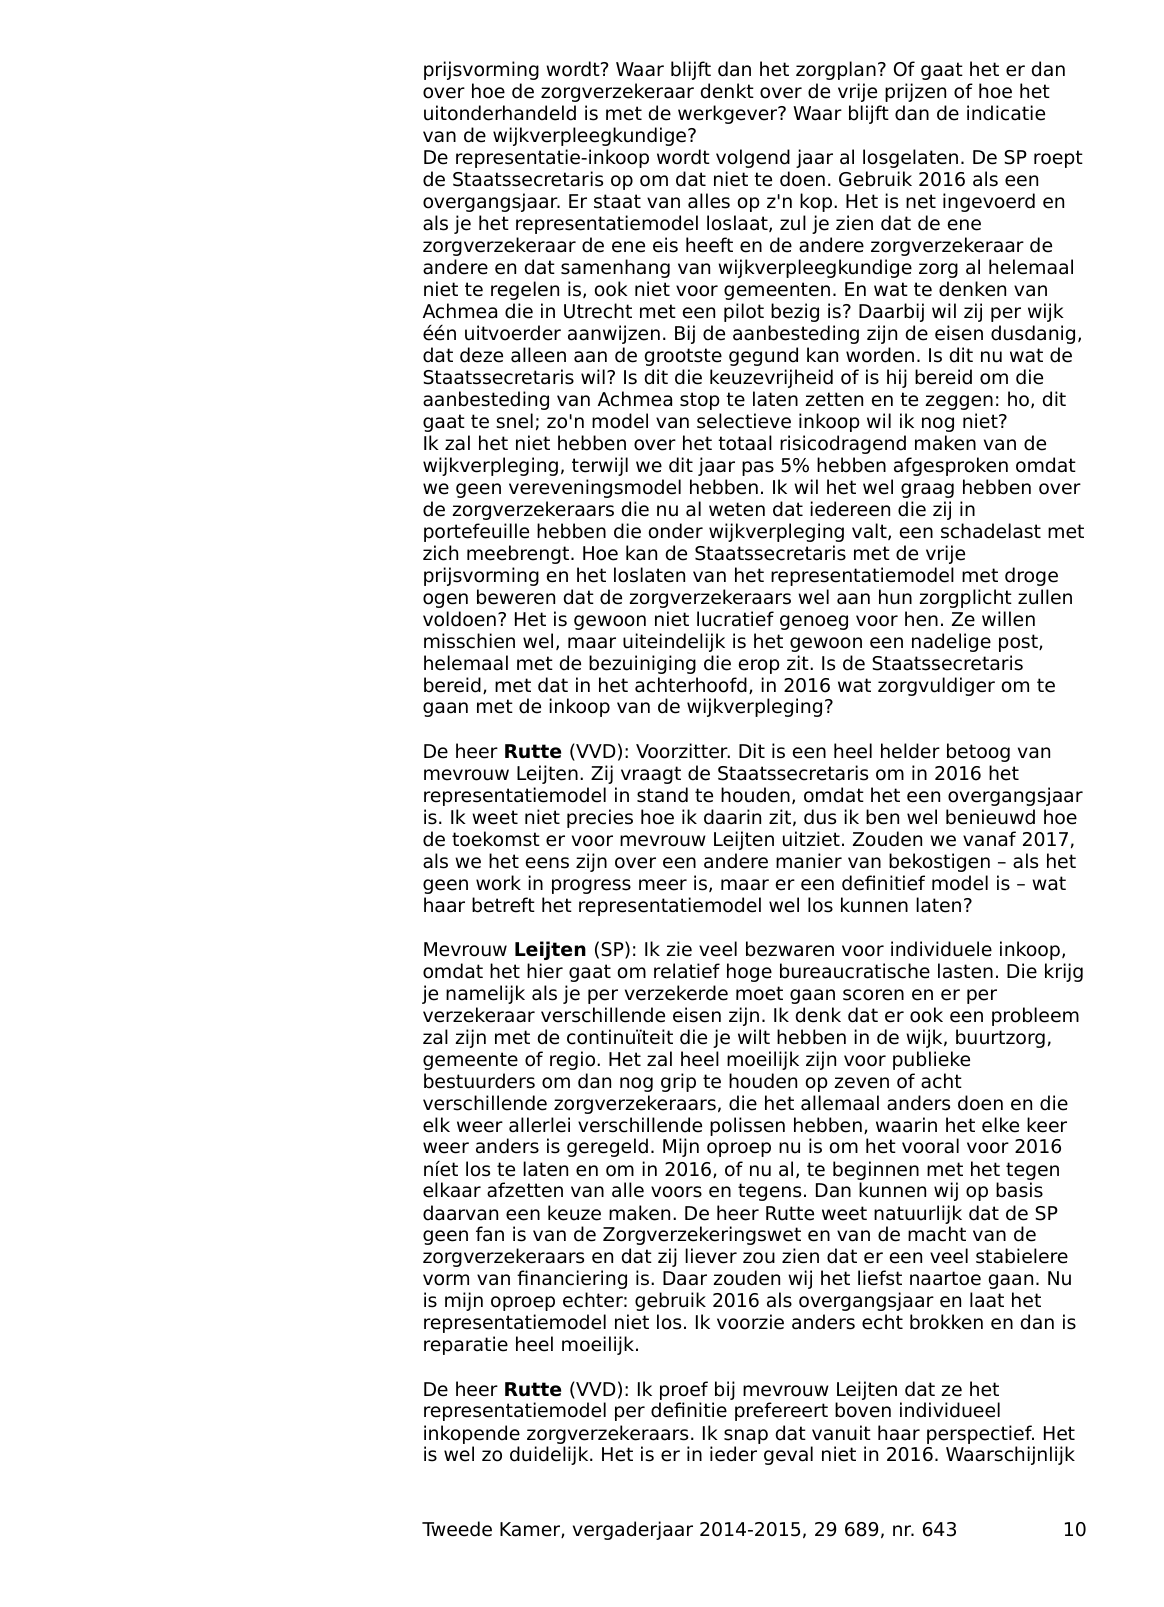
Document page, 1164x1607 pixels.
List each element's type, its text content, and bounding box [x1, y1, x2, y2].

text De heer Rutte (VVD): Voorzitter. Dit is een heel helder betoog van mevrouw Leijten. Zij vraagt de Staatssecretaris om in 2016 het representatiemodel in stand te houden, omdat het een overgangsjaar is. Ik weet niet precies hoe ik daarin zit, dus ik ben wel benieuwd hoe de toekomst er voor mevrouw Leijten uitziet. Zouden we vanaf 2017, als we het eens zijn over een andere manier van bekostigen – als het geen work in progress meer is, maar er een definitief model is – wat haar betreft het representatiemodel wel los kunnen laten? [422, 741, 1087, 916]
text Ik zal het niet hebben over het totaal risicodragend maken van de wijkverpleging, terwijl we dit jaar pas 5% hebben afgesproken omdat we geen vereveningsmodel hebben. Ik wil het wel graag hebben over de zorgverzekeraars die nu al weten dat iedereen die zij in portefeuille hebben die onder wijkverpleging valt, een schadelast met zich meebrengt. Hoe kan de Staatssecretaris met de vrije prijsvorming en het loslaten van het representatiemodel met droge ogen beweren dat de zorgverzekeraars wel aan hun zorgplicht zullen voldoen? Het is gewoon niet lucratief genoeg voor hen. Ze willen misschien wel, maar uiteindelijk is het gewoon een nadelige post, helemaal met de bezuiniging die erop zit. Is de Staatssecretaris bereid, met dat in het achterhoofd, in 2016 wat zorgvuldiger om te gaan met de inkoop van de wijkverpleging? [422, 433, 1087, 718]
text Mevrouw Leijten (SP): Ik zie veel bezwaren voor individuele inkoop, omdat het hier gaat om relatief hoge bureaucratische lasten. Die krijg je namelijk als je per verzekerde moet gaan scoren en er per verzekeraar verschillende eisen zijn. Ik denk dat er ook een probleem zal zijn met de continuïteit die je wilt hebben in de wijk, buurtzorg, gemeente of regio. Het zal heel moeilijk zijn voor publieke bestuurders om dan nog grip te houden op zeven of acht verschillende zorgverzekeraars, die het allemaal anders doen en die elk weer allerlei verschillende polissen hebben, waarin het elke keer weer anders is geregeld. Mijn oproep nu is om het vooral voor 2016 níet los te laten en om in 2016, of nu al, te beginnen met het tegen elkaar afzetten van alle voors en tegens. Dan kunnen wij op basis daarvan een keuze maken. De heer Rutte weet natuurlijk dat de SP geen fan is van de Zorgverzekeringswet en van de macht van de zorgverzekeraars en dat zij liever zou zien dat er een veel stabielere vorm van financiering is. Daar zouden wij het liefst naartoe gaan. Nu is mijn oproep echter: gebruik 2016 als overgangsjaar en laat het representatiemodel niet los. Ik voorzie anders echt brokken en dan is reparatie heel moeilijk. [422, 939, 1087, 1356]
text prijsvorming wordt? Waar blijft dan het zorgplan? Of gaat het er dan over hoe de zorgverzekeraar denkt over de vrije prijzen of hoe het uitonderhandeld is met de werkgever? Waar blijft dan de indicatie van de wijkverpleegkundige? [422, 59, 1087, 147]
text De representatie-inkoop wordt volgend jaar al losgelaten. De SP roept de Staatssecretaris op om dat niet te doen. Gebruik 2016 als een overgangsjaar. Er staat van alles op z'n kop. Het is net ingevoerd en als je het representatiemodel loslaat, zul je zien dat de ene zorgverzekeraar de ene eis heeft en de andere zorgverzekeraar de andere en dat samenhang van wijkverpleegkundige zorg al helemaal niet te regelen is, ook niet voor gemeenten. En wat te denken van Achmea die in Utrecht met een pilot bezig is? Daarbij wil zij per wijk één uitvoerder aanwijzen. Bij de aanbesteding zijn de eisen dusdanig, dat deze alleen aan de grootste gegund kan worden. Is dit nu wat de Staatssecretaris wil? Is dit die keuzevrijheid of is hij bereid om die aanbesteding van Achmea stop te laten zetten en te zeggen: ho, dit gaat te snel; zo'n model van selectieve inkoop wil ik nog niet? [422, 147, 1087, 433]
text De heer Rutte (VVD): Ik proef bij mevrouw Leijten dat ze het representatiemodel per definitie prefereert boven individueel inkopende zorgverzekeraars. Ik snap dat vanuit haar perspectief. Het is wel zo duidelijk. Het is er in ieder geval niet in 2016. Waarschijnlijk [422, 1378, 1087, 1466]
